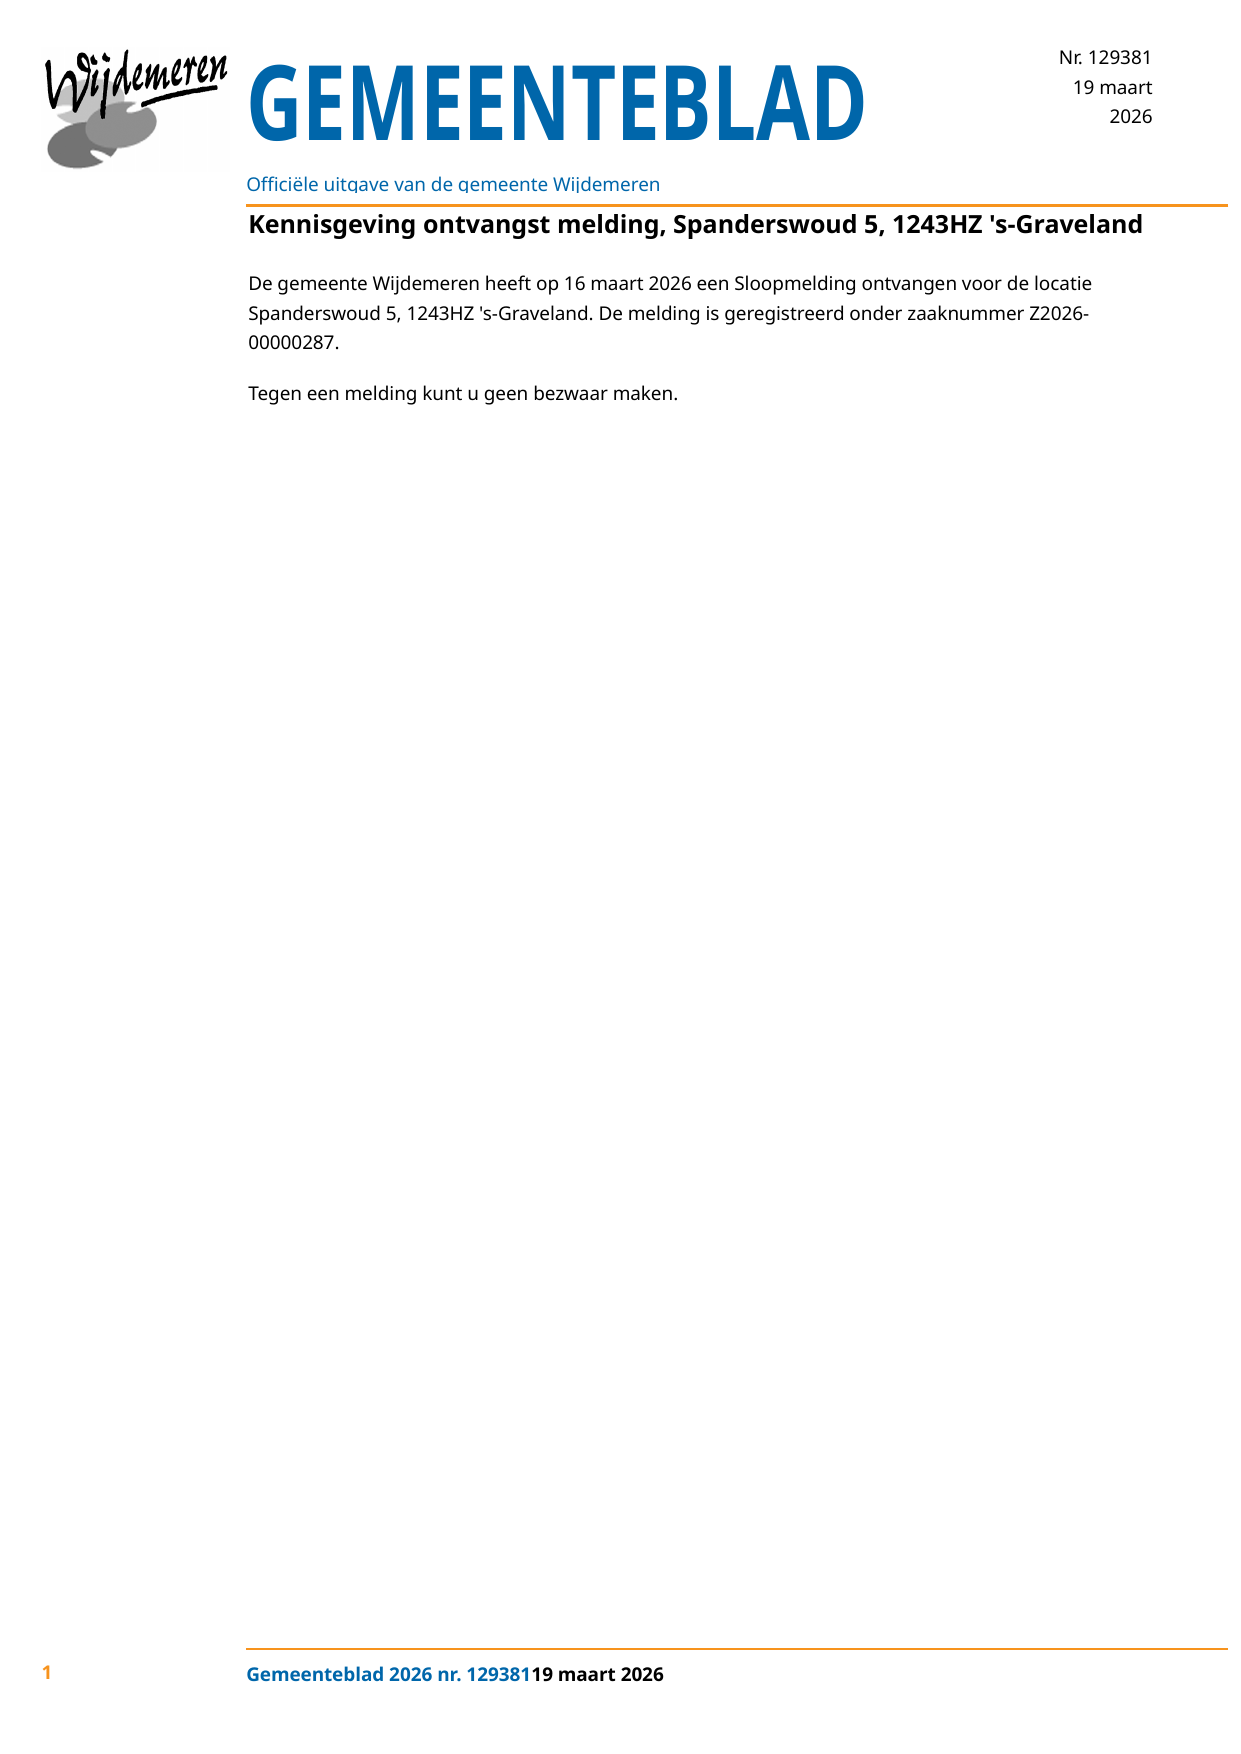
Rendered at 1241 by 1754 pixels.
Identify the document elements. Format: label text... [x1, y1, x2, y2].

text Tegen een melding kunt u geen bezwaar maken. [248, 380, 1152, 406]
text Kennisgeving ontvangst melding, Spanderswoud 5, 1243HZ 's-Graveland [248, 207, 1152, 241]
picture [41, 47, 231, 172]
text De gemeente Wijdemeren heeft op 16 maart 2026 een Sloopmelding ontvangen voor de locatie Spanderswoud 5, 1243HZ 's-Graveland. De melding is geregistreerd onder zaaknummer Z2026-00000287. [248, 270, 1152, 355]
